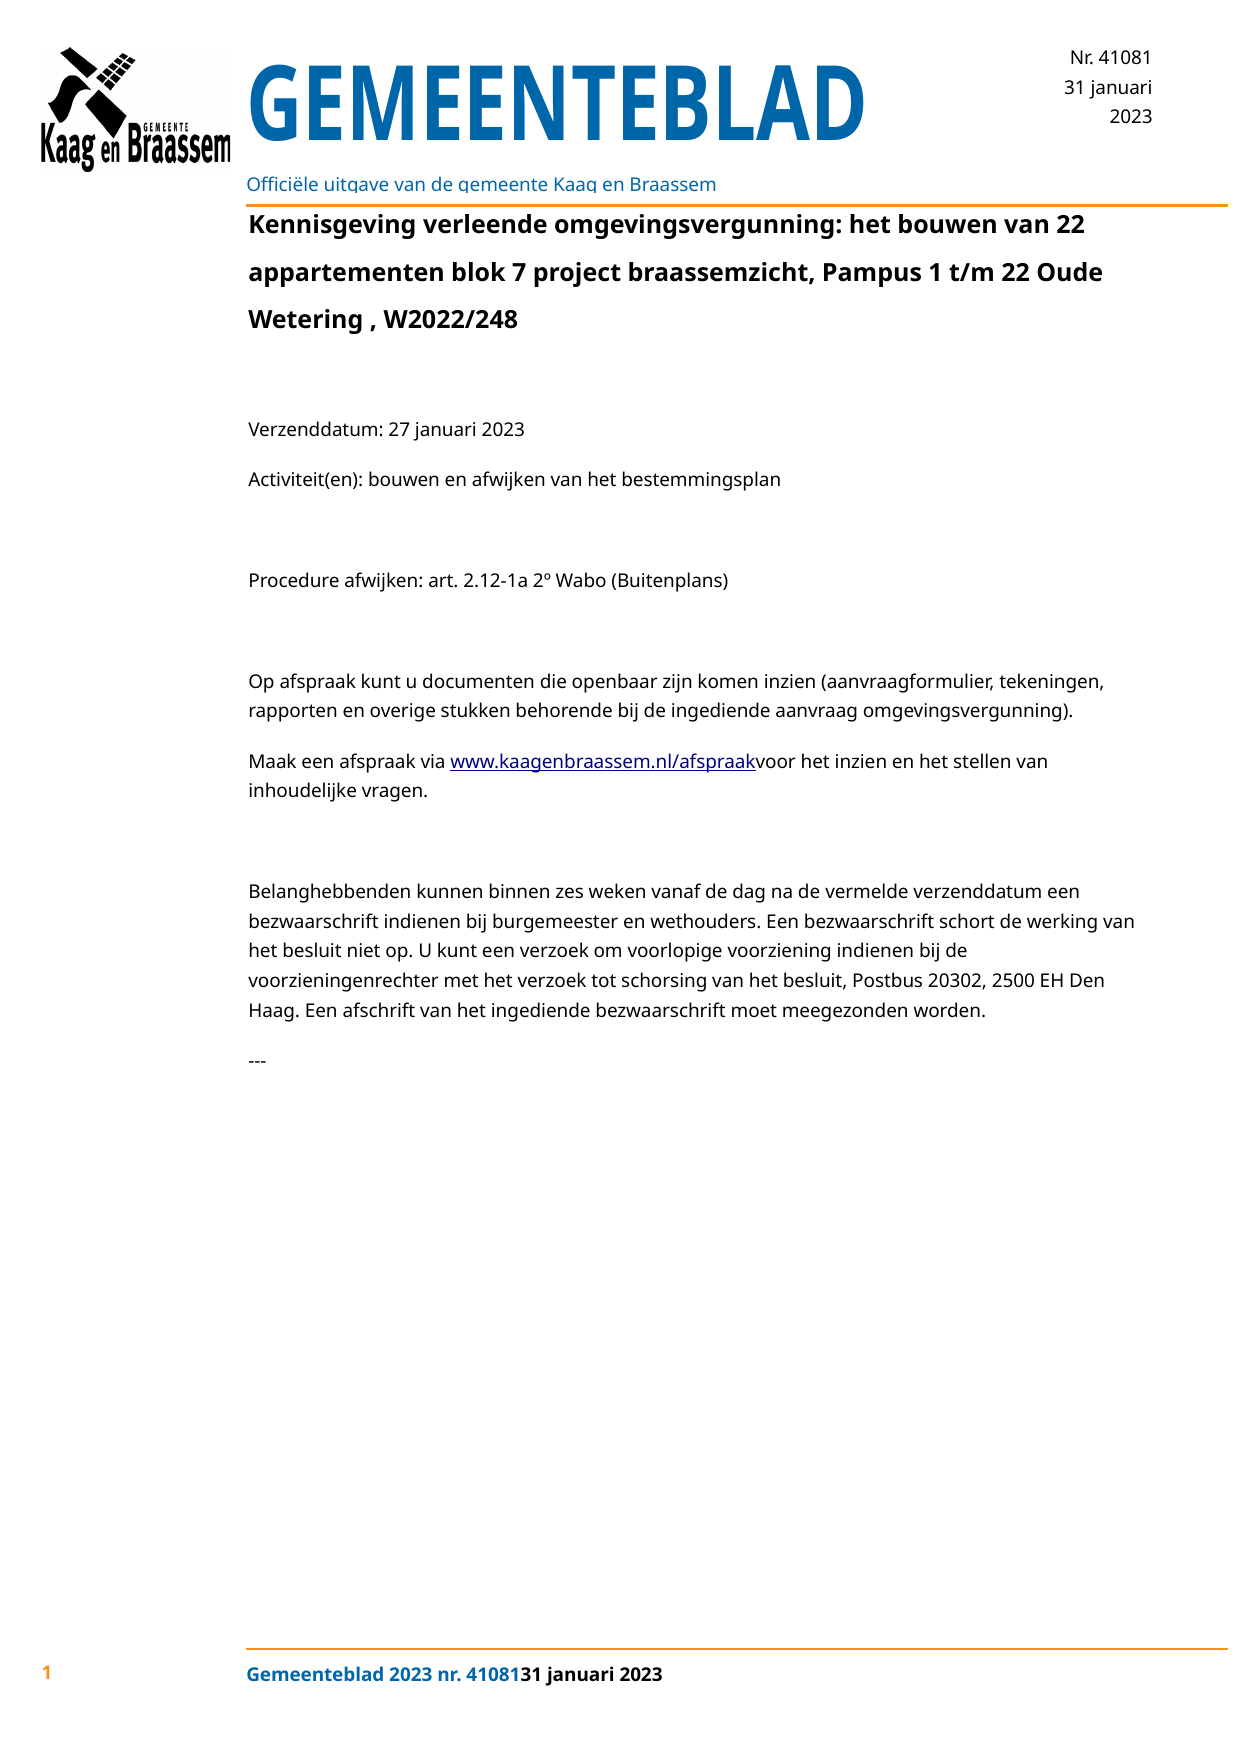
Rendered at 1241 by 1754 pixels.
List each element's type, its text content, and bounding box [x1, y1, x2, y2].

text Kennisgeving verleende omgevingsvergunning: het bouwen van 22 appartementen blok 7 project braassemzicht, Pampus 1 t/m 22 Oude Wetering , W2022/248 [248, 207, 1152, 336]
text Activiteit(en): bouwen en afwijken van het bestemmingsplan [248, 466, 1152, 492]
text Verzenddatum: 27 januari 2023 [248, 416, 1152, 442]
text Procedure afwijken: art. 2.12-1a 2º Wabo (Buitenplans) [248, 567, 1152, 593]
text Op afspraak kunt u documenten die openbaar zijn komen inzien (aanvraagformulier, tekeningen, rapporten en overige stukken behorende bij de ingediende aanvraag omgevingsvergunning). [248, 668, 1152, 723]
text Maak een afspraak via www.kaagenbraassem.nl/afspraakvoor het inzien en het stellen van inhoudelijke vragen. [248, 748, 1152, 803]
picture [41, 47, 231, 172]
text Belanghebbenden kunnen binnen zes weken vanaf de dag na de vermelde verzenddatum een bezwaarschrift indienen bij burgemeester en wethouders. Een bezwaarschrift schort de werking van het besluit niet op. U kunt een verzoek om voorlopige voorziening indienen bij de voorzieningenrechter met het verzoek tot schorsing van het besluit, Postbus 20302, 2500 EH Den Haag. Een afschrift van het ingediende bezwaarschrift moet meegezonden worden. [248, 878, 1152, 1022]
text --- [248, 1047, 1152, 1073]
